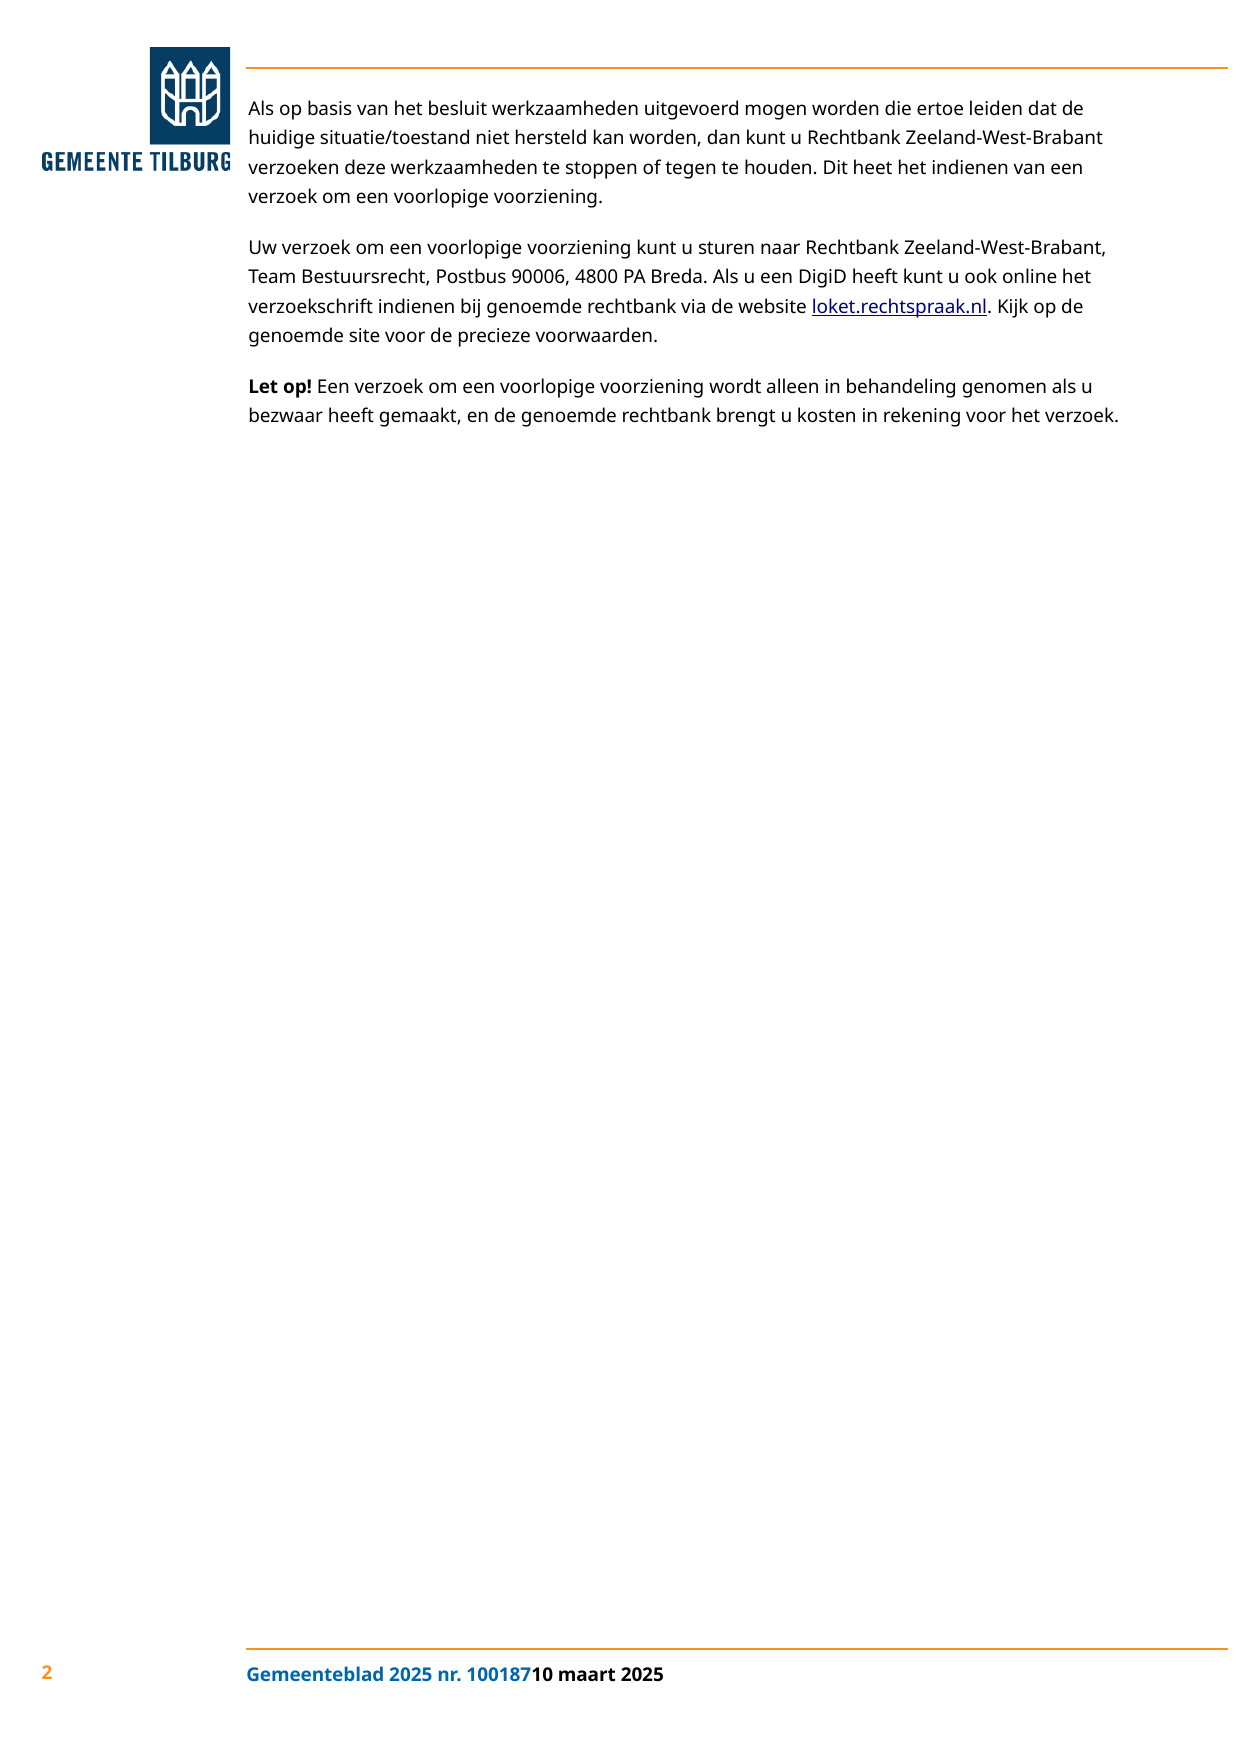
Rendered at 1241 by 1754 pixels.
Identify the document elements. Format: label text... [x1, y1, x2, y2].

picture [41, 47, 231, 172]
text Let op! Een verzoek om een voorlopige voorziening wordt alleen in behandeling genomen als u bezwaar heeft gemaakt, en de genoemde rechtbank brengt u kosten in rekening voor het verzoek. [248, 373, 1152, 428]
text Als op basis van het besluit werkzaamheden uitgevoerd mogen worden die ertoe leiden dat de huidige situatie/toestand niet hersteld kan worden, dan kunt u Rechtbank Zeeland-West-Brabant verzoeken deze werkzaamheden te stoppen of tegen te houden. Dit heet het indienen van een verzoek om een voorlopige voorziening. [248, 95, 1152, 209]
text Uw verzoek om een voorlopige voorziening kunt u sturen naar Rechtbank Zeeland-West-Brabant, Team Bestuursrecht, Postbus 90006, 4800 PA Breda. Als u een DigiD heeft kunt u ook online het verzoekschrift indienen bij genoemde rechtbank via de website loket.rechtspraak.nl. Kijk op de genoemde site voor de precieze voorwaarden. [248, 234, 1152, 348]
